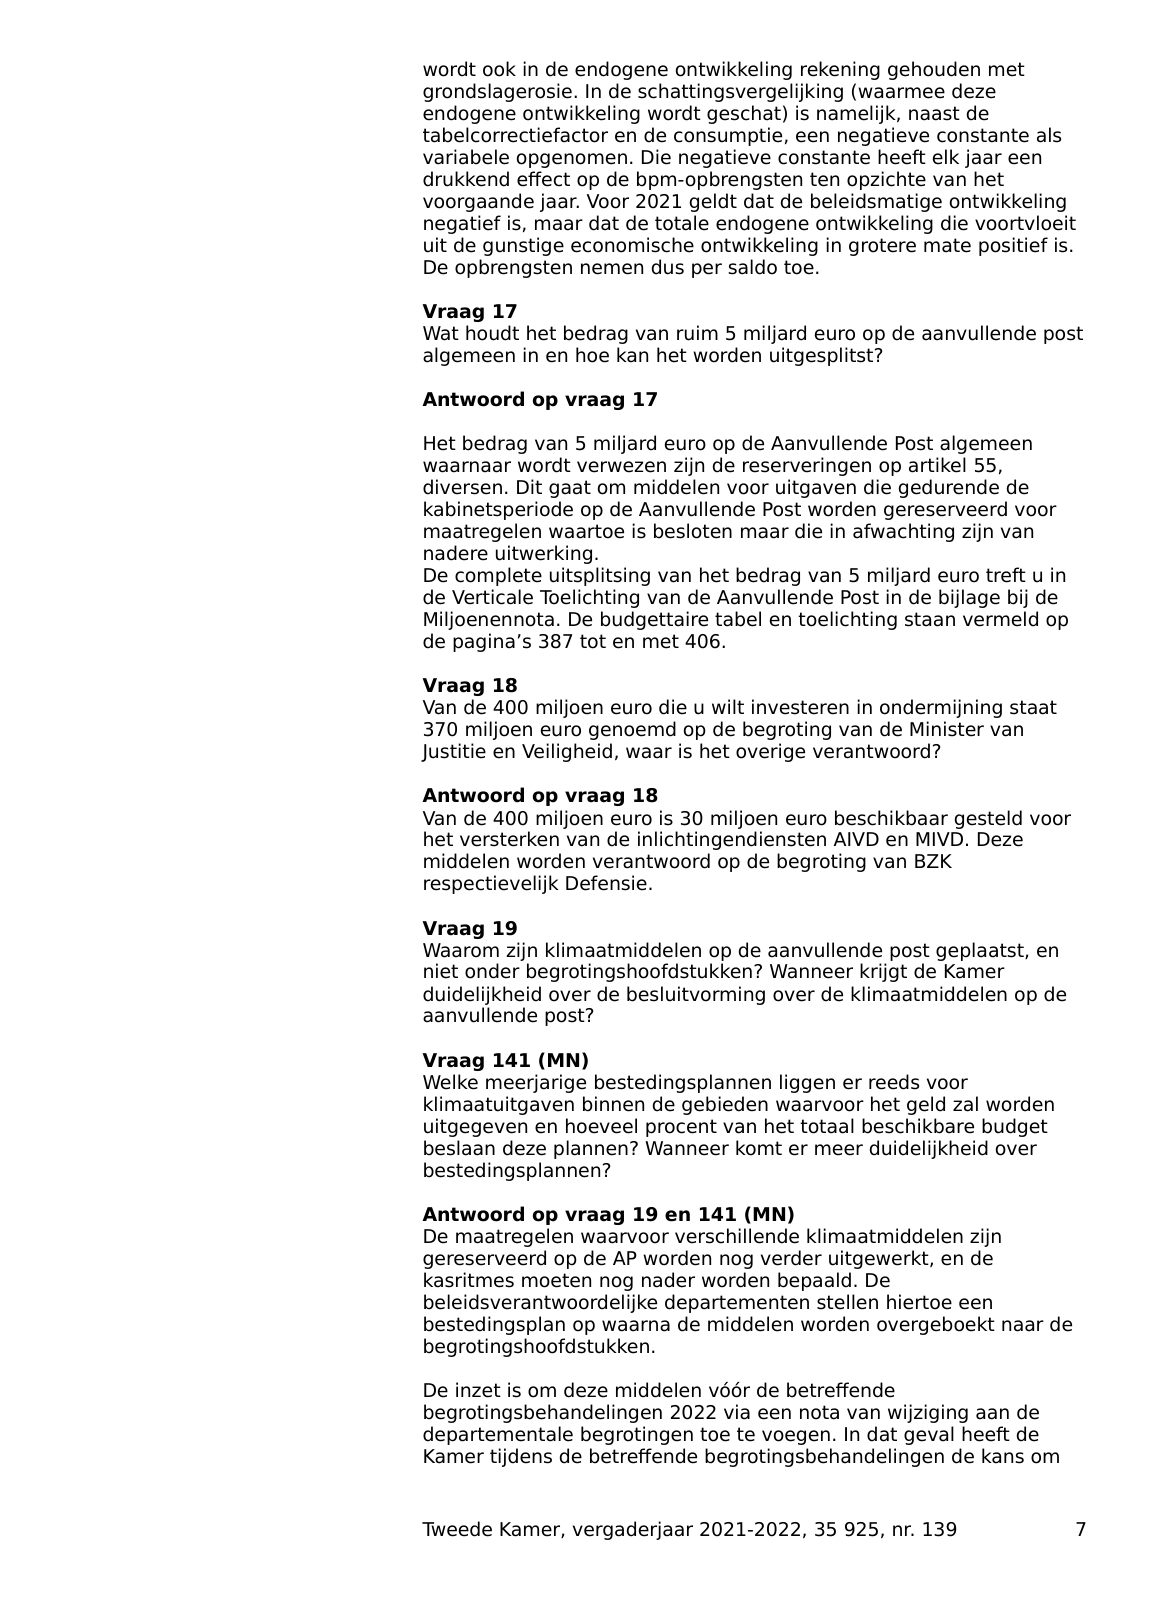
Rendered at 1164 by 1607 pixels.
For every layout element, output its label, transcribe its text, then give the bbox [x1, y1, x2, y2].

text Welke meerjarige bestedingsplannen liggen er reeds voor klimaatuitgaven binnen de gebieden waarvoor het geld zal worden uitgegeven en hoeveel procent van het totaal beschikbare budget beslaan deze plannen? Wanneer komt er meer duidelijkheid over bestedingsplannen? [422, 1072, 1087, 1181]
text Van de 400 miljoen euro die u wilt investeren in ondermijning staat 370 miljoen euro genoemd op de begroting van de Minister van Justitie en Veiligheid, waar is het overige verantwoord? [422, 697, 1087, 763]
text De complete uitsplitsing van het bedrag van 5 miljard euro treft u in de Verticale Toelichting van de Aanvullende Post in de bijlage bij de Miljoenennota. De budgettaire tabel en toelichting staan vermeld op de pagina’s 387 tot en met 406. [422, 565, 1087, 653]
subtitle Vraag 18 [422, 675, 1087, 697]
text Wat houdt het bedrag van ruim 5 miljard euro op de aanvullende post algemeen in en hoe kan het worden uitgesplitst? [422, 323, 1087, 367]
subtitle Vraag 19 [422, 917, 1087, 939]
subtitle Antwoord op vraag 19 en 141 (MN) [422, 1204, 1087, 1226]
text Het bedrag van 5 miljard euro op de Aanvullende Post algemeen waarnaar wordt verwezen zijn de reserveringen op artikel 55, diversen. Dit gaat om middelen voor uitgaven die gedurende de kabinetsperiode op de Aanvullende Post worden gereserveerd voor maatregelen waartoe is besloten maar die in afwachting zijn van nadere uitwerking. [422, 433, 1087, 565]
subtitle Vraag 17 [422, 301, 1087, 323]
text Waarom zijn klimaatmiddelen op de aanvullende post geplaatst, en niet onder begrotingshoofdstukken? Wanneer krijgt de Kamer duidelijkheid over de besluitvorming over de klimaatmiddelen op de aanvullende post? [422, 939, 1087, 1027]
text De inzet is om deze middelen vóór de betreffende begrotingsbehandelingen 2022 via een nota van wijziging aan de departementale begrotingen toe te voegen. In dat geval heeft de Kamer tijdens de betreffende begrotingsbehandelingen de kans om [422, 1380, 1087, 1468]
subtitle Antwoord op vraag 18 [422, 785, 1087, 807]
subtitle Antwoord op vraag 17 [422, 389, 1087, 411]
subtitle Vraag 141 (MN) [422, 1049, 1087, 1072]
text Van de 400 miljoen euro is 30 miljoen euro beschikbaar gesteld voor het versterken van de inlichtingendiensten AIVD en MIVD. Deze middelen worden verantwoord op de begroting van BZK respectievelijk Defensie. [422, 807, 1087, 895]
text wordt ook in de endogene ontwikkeling rekening gehouden met grondslagerosie. In de schattingsvergelijking (waarmee deze endogene ontwikkeling wordt geschat) is namelijk, naast de tabelcorrectiefactor en de consumptie, een negatieve constante als variabele opgenomen. Die negatieve constante heeft elk jaar een drukkend effect op de bpm-opbrengsten ten opzichte van het voorgaande jaar. Voor 2021 geldt dat de beleidsmatige ontwikkeling negatief is, maar dat de totale endogene ontwikkeling die voortvloeit uit de gunstige economische ontwikkeling in grotere mate positief is. De opbrengsten nemen dus per saldo toe. [422, 59, 1087, 279]
text De maatregelen waarvoor verschillende klimaatmiddelen zijn gereserveerd op de AP worden nog verder uitgewerkt, en de kasritmes moeten nog nader worden bepaald. De beleidsverantwoordelijke departementen stellen hiertoe een bestedingsplan op waarna de middelen worden overgeboekt naar de begrotingshoofdstukken. [422, 1226, 1087, 1357]
